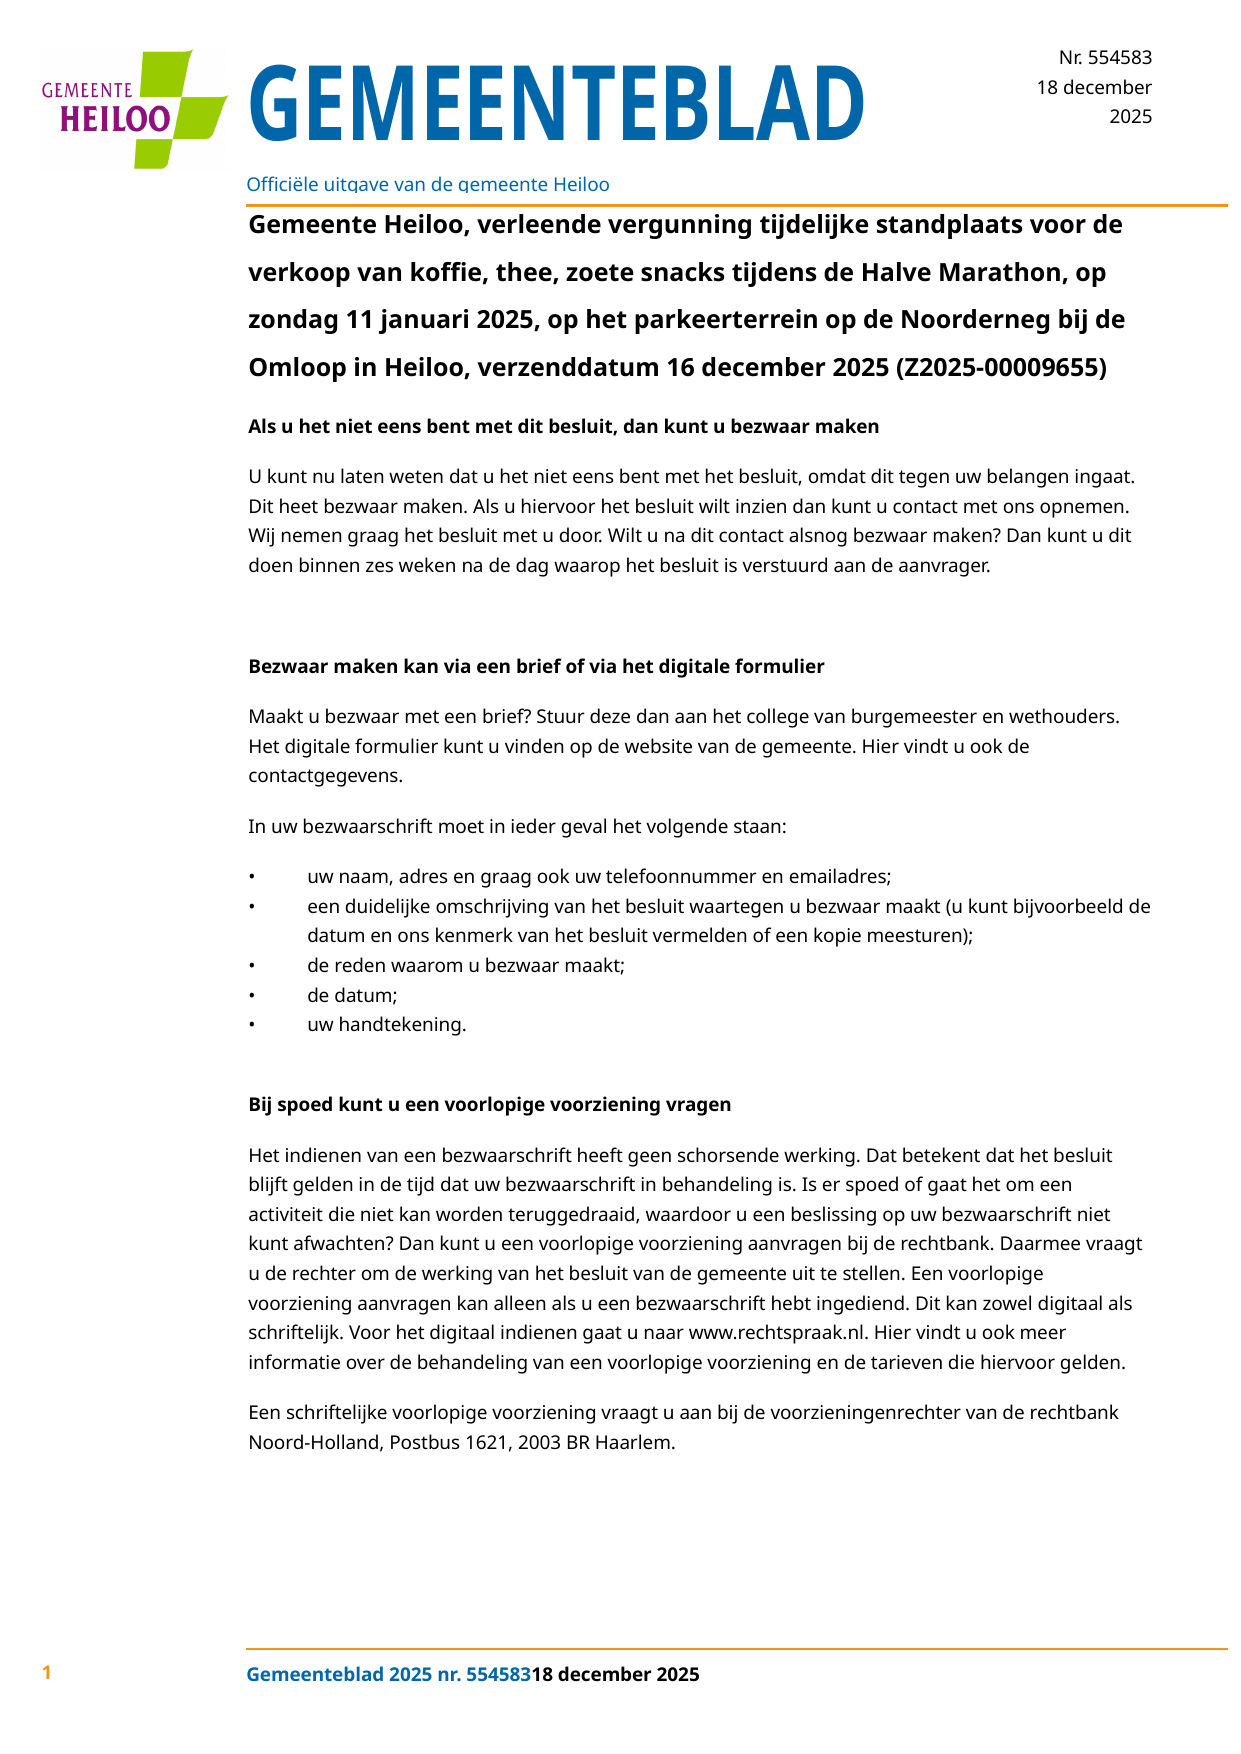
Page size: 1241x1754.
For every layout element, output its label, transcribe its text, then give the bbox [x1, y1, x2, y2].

text Bij spoed kunt u een voorlopige voorziening vragen [248, 1091, 1152, 1117]
text U kunt nu laten weten dat u het niet eens bent met het besluit, omdat dit tegen uw belangen ingaat. Dit heet bezwaar maken. Als u hiervoor het besluit wilt inzien dan kunt u contact met ons opnemen. Wij nemen graag het besluit met u door. Wilt u na dit contact alsnog bezwaar maken? Dan kunt u dit doen binnen zes weken na de dag waarop het besluit is verstuurd aan de aanvrager. [248, 463, 1152, 578]
text Het indienen van een bezwaarschrift heeft geen schorsende werking. Dat betekent dat het besluit blijft gelden in de tijd dat uw bezwaarschrift in behandeling is. Is er spoed of gaat het om een activiteit die niet kan worden teruggedraaid, waardoor u een beslissing op uw bezwaarschrift niet kunt afwachten? Dan kunt u een voorlopige voorziening aanvragen bij de rechtbank. Daarmee vraagt u de rechter om de werking van het besluit van de gemeente uit te stellen. Een voorlopige voorziening aanvragen kan alleen als u een bezwaarschrift hebt ingediend. Dit kan zowel digitaal als schriftelijk. Voor het digitaal indienen gaat u naar www.rechtspraak.nl. Hier vindt u ook meer informatie over de behandeling van een voorlopige voorziening en de tarieven die hiervoor gelden. [248, 1142, 1152, 1375]
text Bezwaar maken kan via een brief of via het digitale formulier [248, 653, 1152, 679]
list een duidelijke omschrijving van het besluit waartegen u bezwaar maakt (u kunt bijvoorbeeld de datum en ons kenmerk van het besluit vermelden of een kopie meesturen); [248, 893, 1152, 948]
list de reden waarom u bezwaar maakt; [248, 952, 1152, 978]
text Een schriftelijke voorlopige voorziening vraagt u aan bij de voorzieningenrechter van de rechtbank Noord-Holland, Postbus 1621, 2003 BR Haarlem. [248, 1399, 1152, 1455]
list uw handtekening. [248, 1011, 1152, 1037]
text Gemeente Heiloo, verleende vergunning tijdelijke standplaats voor de verkoop van koffie, thee, zoete snacks tijdens de Halve Marathon, op zondag 11 januari 2025, op het parkeerterrein op de Noorderneg bij de Omloop in Heiloo, verzenddatum 16 december 2025 (Z2025-00009655) [248, 207, 1152, 384]
list de datum; [248, 982, 1152, 1008]
list uw naam, adres en graag ook uw telefoonnummer en emailadres; [248, 863, 1152, 889]
text Als u het niet eens bent met dit besluit, dan kunt u bezwaar maken [248, 413, 1152, 439]
picture [41, 47, 231, 172]
text In uw bezwaarschrift moet in ieder geval het volgende staan: [248, 813, 1152, 839]
text Maakt u bezwaar met een brief? Stuur deze dan aan het college van burgemeester en wethouders. Het digitale formulier kunt u vinden op de website van de gemeente. Hier vindt u ook de contactgegevens. [248, 703, 1152, 788]
